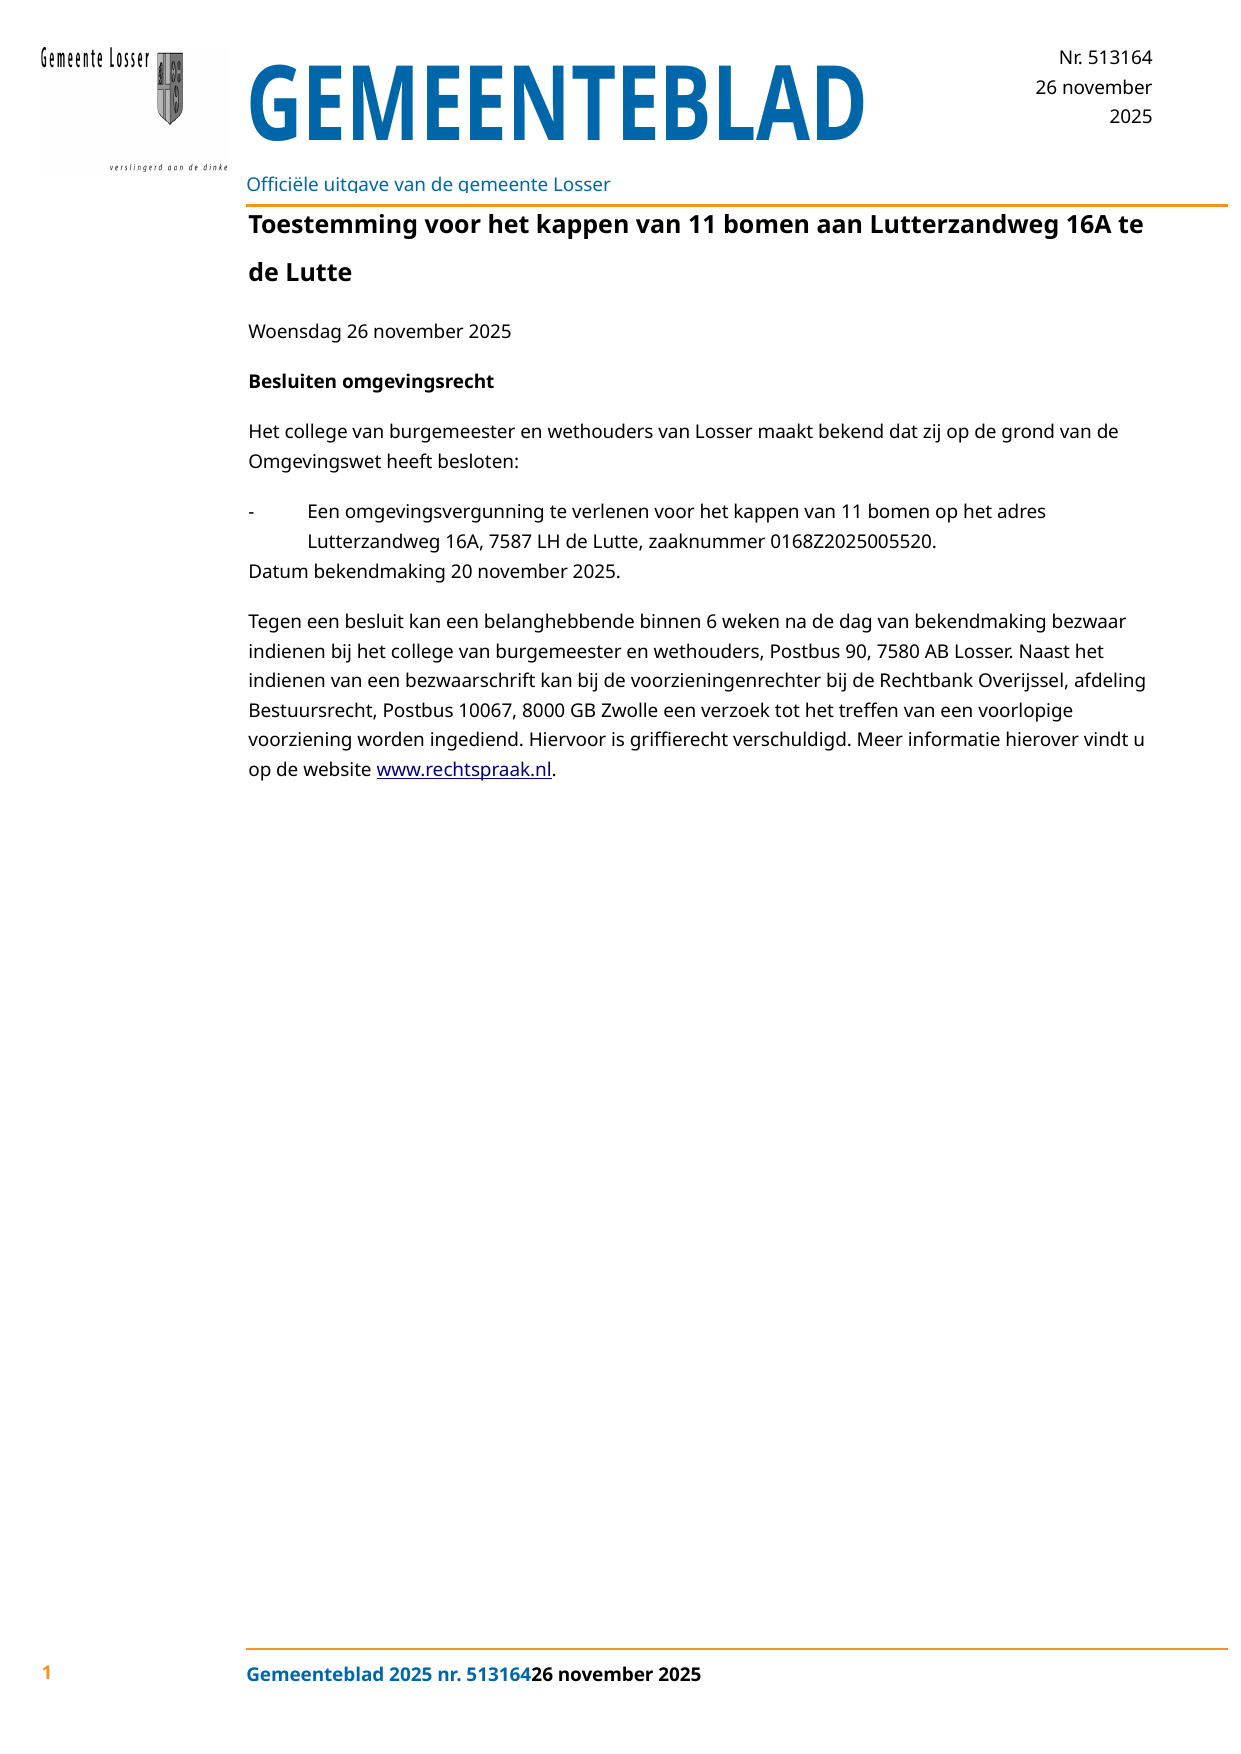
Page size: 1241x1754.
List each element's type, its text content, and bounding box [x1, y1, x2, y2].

text Toestemming voor het kappen van 11 bomen aan Lutterzandweg 16A te de Lutte [248, 207, 1152, 288]
text Tegen een besluit kan een belanghebbende binnen 6 weken na de dag van bekendmaking bezwaar indienen bij het college van burgemeester en wethouders, Postbus 90, 7580 AB Losser. Naast het indienen van een bezwaarschrift kan bij de voorzieningenrechter bij de Rechtbank Overijssel, afdeling Bestuursrecht, Postbus 10067, 8000 GB Zwolle een verzoek tot het treffen van een voorlopige voorziening worden ingediend. Hiervoor is griffierecht verschuldigd. Meer informatie hierover vindt u op de website www.rechtspraak.nl. [248, 608, 1152, 782]
text Datum bekendmaking 20 november 2025. [248, 558, 1152, 584]
text Besluiten omgevingsrecht [248, 368, 1152, 394]
picture [41, 47, 231, 172]
text Woensdag 26 november 2025 [248, 318, 1152, 344]
text Het college van burgemeester en wethouders van Losser maakt bekend dat zij op de grond van de Omgevingswet heeft besloten: [248, 419, 1152, 474]
list Een omgevingsvergunning te verlenen voor het kappen van 11 bomen op het adres Lutterzandweg 16A, 7587 LH de Lutte, zaaknummer 0168Z2025005520. [248, 499, 1152, 554]
